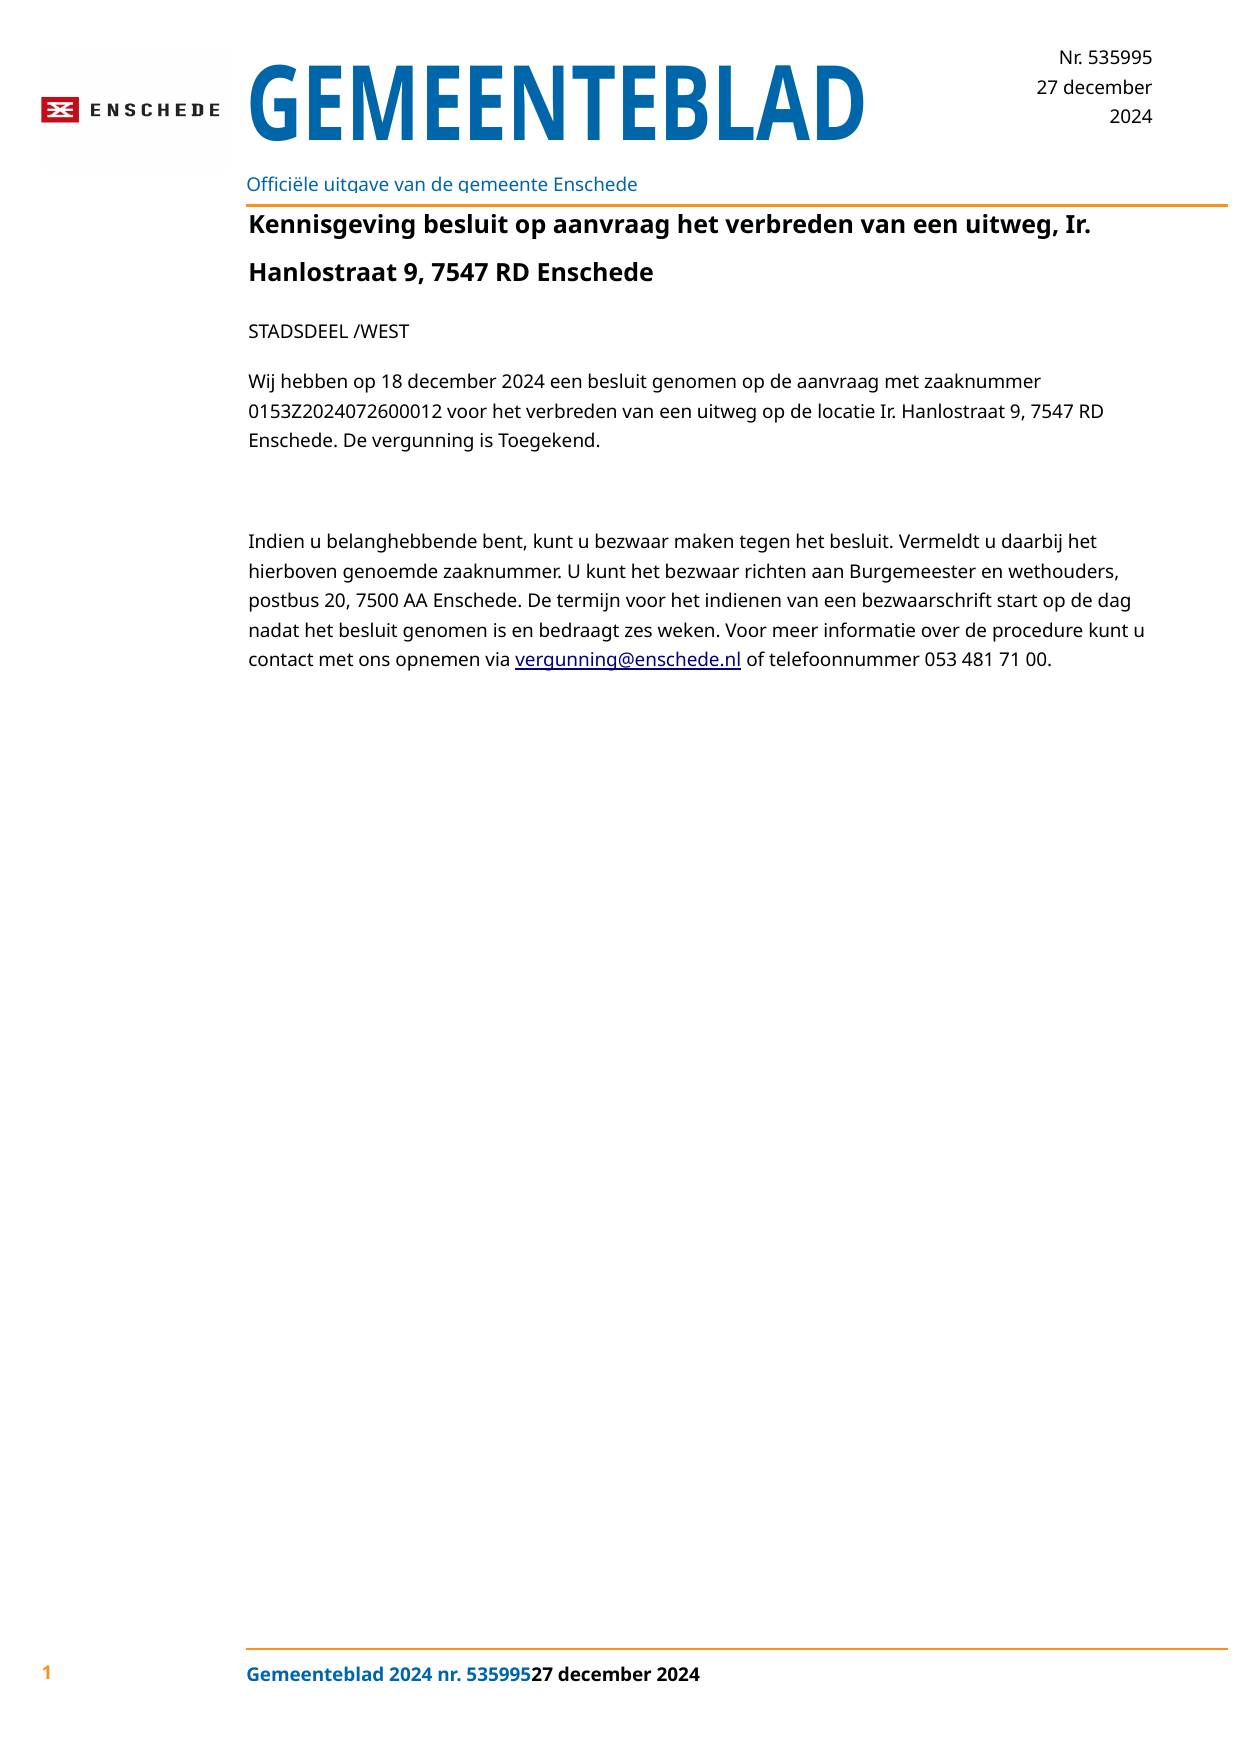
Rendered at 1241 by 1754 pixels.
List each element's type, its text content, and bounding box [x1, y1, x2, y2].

text Kennisgeving besluit op aanvraag het verbreden van een uitweg, Ir. Hanlostraat 9, 7547 RD Enschede [248, 207, 1152, 288]
text Indien u belanghebbende bent, kunt u bezwaar maken tegen het besluit. Vermeldt u daarbij het hierboven genoemde zaaknummer. U kunt het bezwaar richten aan Burgemeester en wethouders, postbus 20, 7500 AA Enschede. De termijn voor het indienen van een bezwaarschrift start op de dag nadat het besluit genomen is en bedraagt zes weken. Voor meer informatie over de procedure kunt u contact met ons opnemen via vergunning@enschede.nl of telefoonnummer 053 481 71 00. [248, 528, 1152, 672]
text STADSDEEL /WEST [248, 318, 1152, 344]
picture [41, 47, 231, 172]
text Wij hebben op 18 december 2024 een besluit genomen op de aanvraag met zaaknummer 0153Z2024072600012 voor het verbreden van een uitweg op de locatie Ir. Hanlostraat 9, 7547 RD Enschede. De vergunning is Toegekend. [248, 368, 1152, 453]
